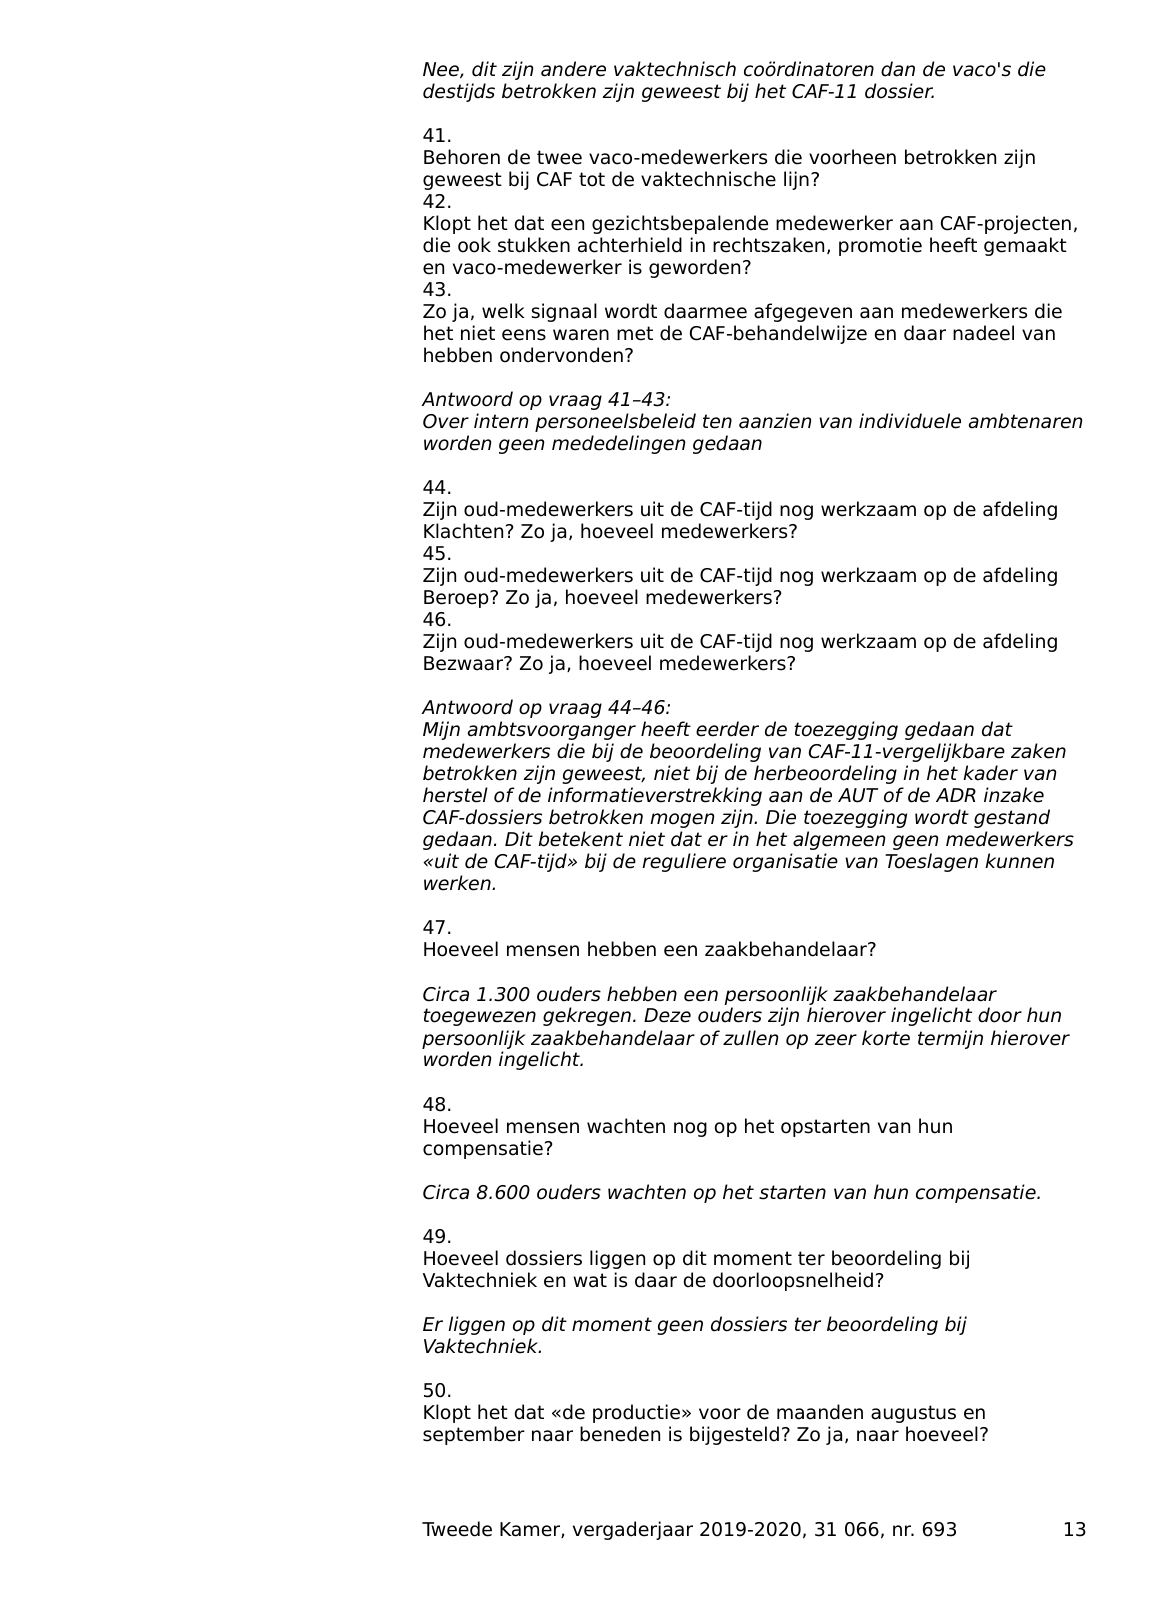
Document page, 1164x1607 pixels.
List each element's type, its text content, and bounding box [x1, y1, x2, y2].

text Antwoord op vraag 41–43: [422, 389, 1087, 411]
text Behoren de twee vaco-medewerkers die voorheen betrokken zijn geweest bij CAF tot de vaktechnische lijn? [422, 147, 1087, 191]
text 48. [422, 1093, 1087, 1116]
text Zijn oud-medewerkers uit de CAF-tijd nog werkzaam op de afdeling Beroep? Zo ja, hoeveel medewerkers? [422, 565, 1087, 609]
text 45. [422, 543, 1087, 565]
text 47. [422, 917, 1087, 939]
text 50. [422, 1380, 1087, 1402]
text Circa 1.300 ouders hebben een persoonlijk zaakbehandelaar toegewezen gekregen. Deze ouders zijn hierover ingelicht door hun persoonlijk zaakbehandelaar of zullen op zeer korte termijn hierover worden ingelicht. [422, 983, 1087, 1071]
text Hoeveel dossiers liggen op dit moment ter beoordeling bij Vaktechniek en wat is daar de doorloopsnelheid? [422, 1248, 1087, 1292]
text 49. [422, 1226, 1087, 1248]
text Nee, dit zijn andere vaktechnisch coördinatoren dan de vaco's die destijds betrokken zijn geweest bij het CAF-11 dossier. [422, 59, 1087, 103]
text Zijn oud-medewerkers uit de CAF-tijd nog werkzaam op de afdeling Klachten? Zo ja, hoeveel medewerkers? [422, 499, 1087, 543]
text 43. [422, 279, 1087, 301]
text Circa 8.600 ouders wachten op het starten van hun compensatie. [422, 1182, 1087, 1204]
text Hoeveel mensen hebben een zaakbehandelaar? [422, 939, 1087, 961]
text Zijn oud-medewerkers uit de CAF-tijd nog werkzaam op de afdeling Bezwaar? Zo ja, hoeveel medewerkers? [422, 631, 1087, 675]
text 42. [422, 191, 1087, 213]
text Hoeveel mensen wachten nog op het opstarten van hun compensatie? [422, 1116, 1087, 1159]
text Er liggen op dit moment geen dossiers ter beoordeling bij Vaktechniek. [422, 1314, 1087, 1358]
text Klopt het dat een gezichtsbepalende medewerker aan CAF-projecten, die ook stukken achterhield in rechtszaken, promotie heeft gemaakt en vaco-medewerker is geworden? [422, 213, 1087, 279]
text 41. [422, 125, 1087, 147]
text Zo ja, welk signaal wordt daarmee afgegeven aan medewerkers die het niet eens waren met de CAF-behandelwijze en daar nadeel van hebben ondervonden? [422, 301, 1087, 367]
text Klopt het dat «de productie» voor de maanden augustus en september naar beneden is bijgesteld? Zo ja, naar hoeveel? [422, 1402, 1087, 1446]
text Antwoord op vraag 44–46: [422, 697, 1087, 719]
text 46. [422, 609, 1087, 631]
text Mijn ambtsvoorganger heeft eerder de toezegging gedaan dat medewerkers die bij de beoordeling van CAF-11-vergelijkbare zaken betrokken zijn geweest, niet bij de herbeoordeling in het kader van herstel of de informatieverstrekking aan de AUT of de ADR inzake CAF-dossiers betrokken mogen zijn. Die toezegging wordt gestand gedaan. Dit betekent niet dat er in het algemeen geen medewerkers «uit de CAF-tijd» bij de reguliere organisatie van Toeslagen kunnen werken. [422, 719, 1087, 895]
text Over intern personeelsbeleid ten aanzien van individuele ambtenaren worden geen mededelingen gedaan [422, 411, 1087, 455]
text 44. [422, 477, 1087, 499]
